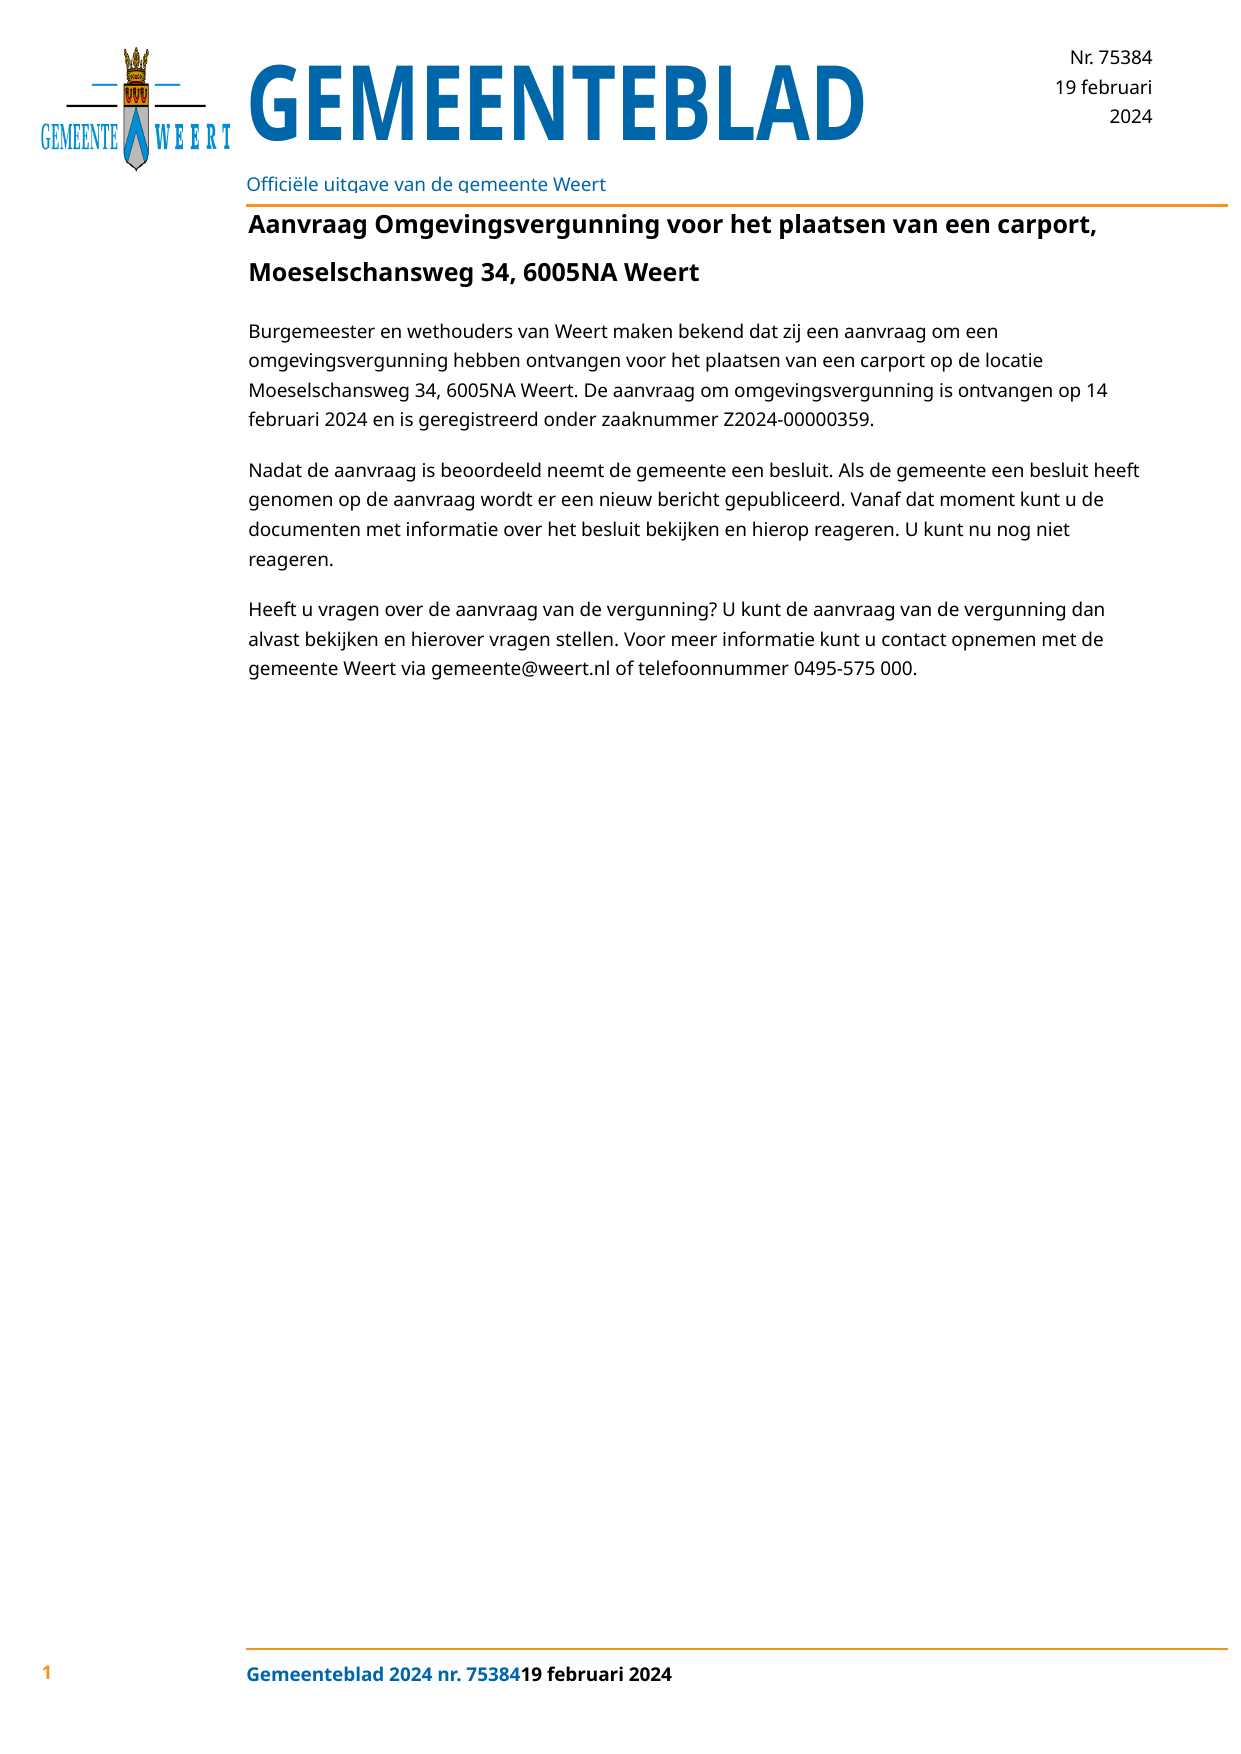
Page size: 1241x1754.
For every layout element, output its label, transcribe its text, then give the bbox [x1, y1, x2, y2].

text Heeft u vragen over de aanvraag van de vergunning? U kunt de aanvraag van de vergunning dan alvast bekijken en hierover vragen stellen. Voor meer informatie kunt u contact opnemen met de gemeente Weert via gemeente@weert.nl of telefoonnummer 0495-575 000. [248, 596, 1152, 681]
text Burgemeester en wethouders van Weert maken bekend dat zij een aanvraag om een omgevingsvergunning hebben ontvangen voor het plaatsen van een carport op de locatie Moeselschansweg 34, 6005NA Weert. De aanvraag om omgevingsvergunning is ontvangen op 14 februari 2024 en is geregistreerd onder zaaknummer Z2024-00000359. [248, 318, 1152, 432]
picture [41, 47, 231, 172]
text Nadat de aanvraag is beoordeeld neemt de gemeente een besluit. Als de gemeente een besluit heeft genomen op de aanvraag wordt er een nieuw bericht gepubliceerd. Vanaf dat moment kunt u de documenten met informatie over het besluit bekijken en hierop reageren. U kunt nu nog niet reageren. [248, 457, 1152, 572]
text Aanvraag Omgevingsvergunning voor het plaatsen van een carport, Moeselschansweg 34, 6005NA Weert [248, 207, 1152, 288]
